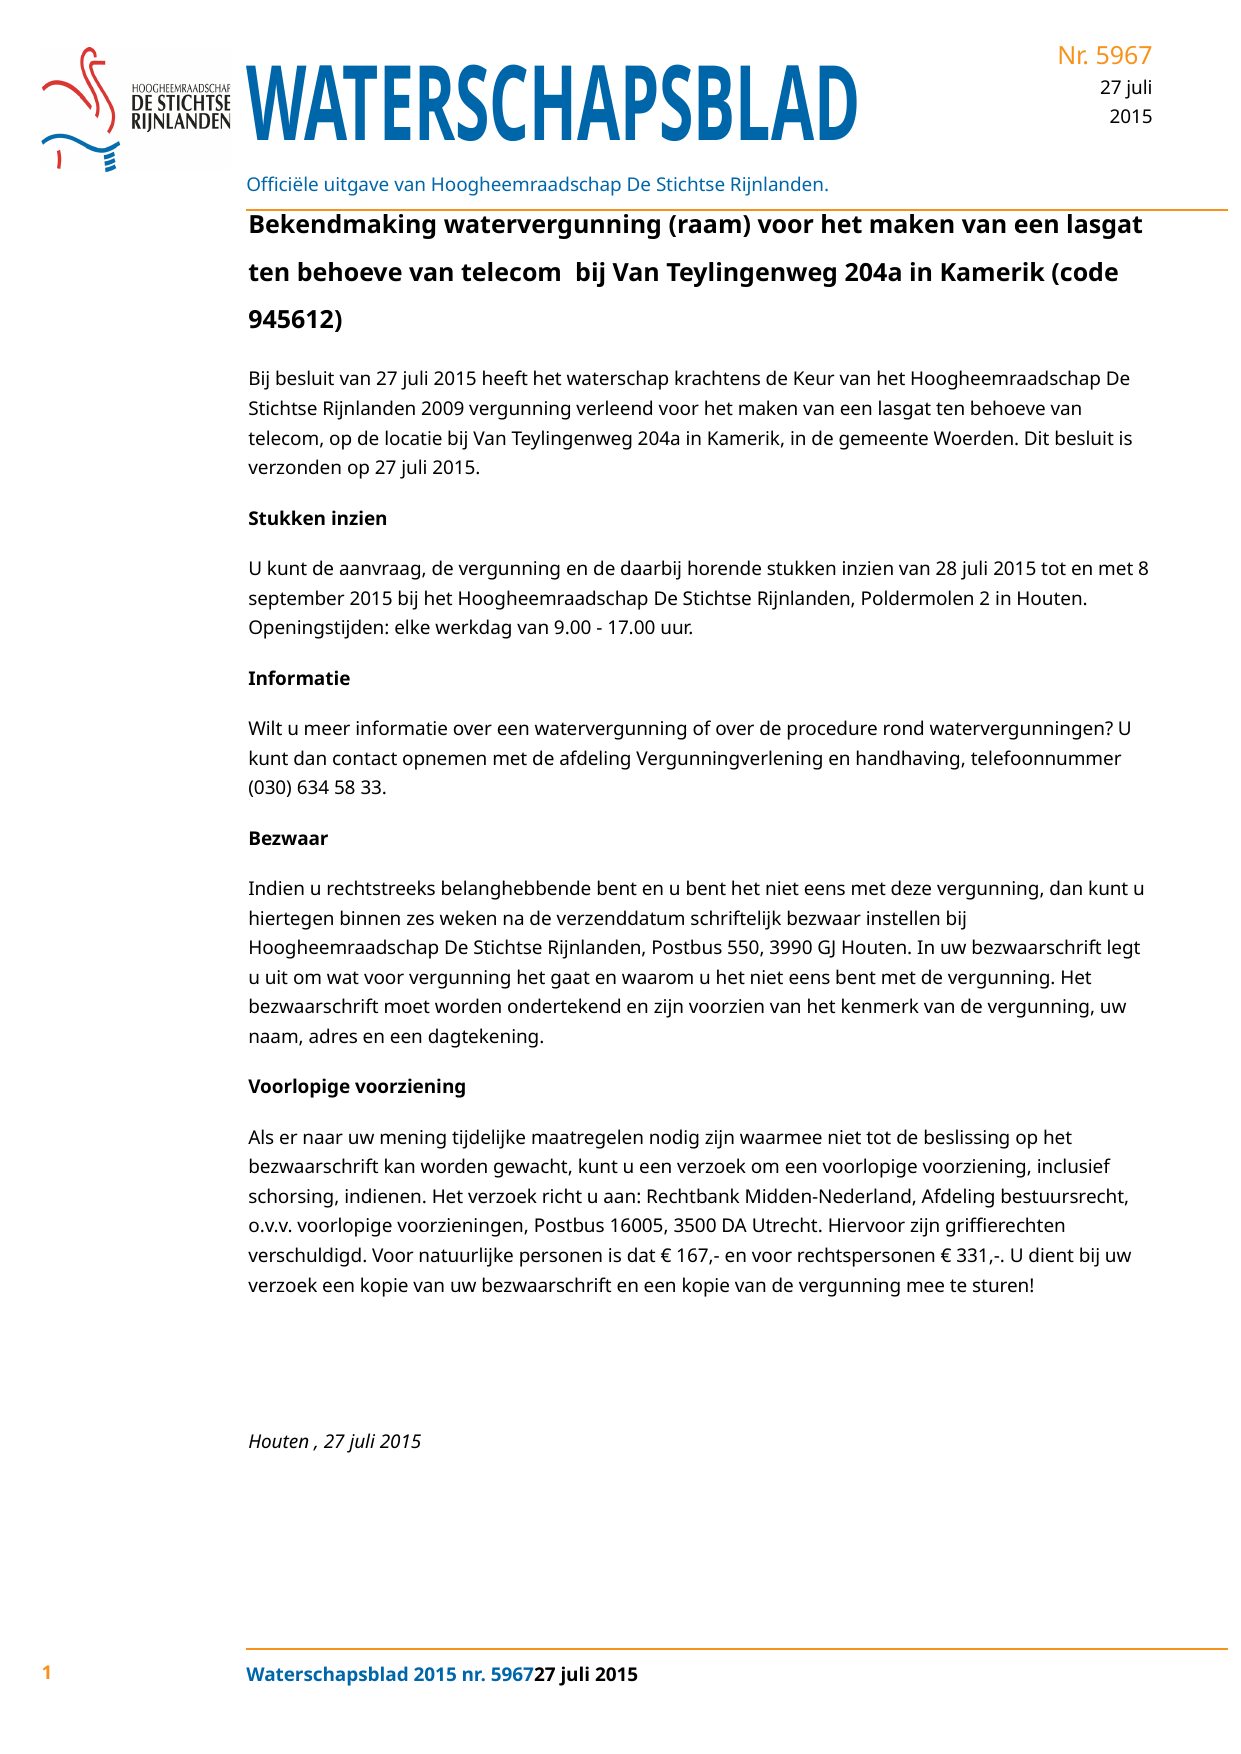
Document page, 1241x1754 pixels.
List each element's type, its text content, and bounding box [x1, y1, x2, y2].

text Bij besluit van 27 juli 2015 heeft het waterschap krachtens de Keur van het Hoogheemraadschap De Stichtse Rijnlanden 2009 vergunning verleend voor het maken van een lasgat ten behoeve van telecom, op de locatie bij Van Teylingenweg 204a in Kamerik, in de gemeente Woerden. Dit besluit is verzonden op 27 juli 2015. [248, 366, 1152, 480]
text Wilt u meer informatie over een watervergunning of over de procedure rond watervergunningen? U kunt dan contact opnemen met de afdeling Vergunningverlening en handhaving, telefoonnummer (030) 634 58 33. [248, 715, 1152, 800]
picture [41, 47, 231, 172]
text Indien u rechtstreeks belanghebbende bent en u bent het niet eens met deze vergunning, dan kunt u hiertegen binnen zes weken na de verzenddatum schriftelijk bezwaar instellen bij Hoogheemraadschap De Stichtse Rijnlanden, Postbus 550, 3990 GJ Houten. In uw bezwaarschrift legt u uit om wat voor vergunning het gaat en waarom u het niet eens bent met de vergunning. Het bezwaarschrift moet worden ondertekend en zijn voorzien van het kenmerk van de vergunning, uw naam, adres en een dagtekening. [248, 875, 1152, 1049]
text U kunt de aanvraag, de vergunning en de daarbij horende stukken inzien van 28 juli 2015 tot en met 8 september 2015 bij het Hoogheemraadschap De Stichtse Rijnlanden, Poldermolen 2 in Houten. Openingstijden: elke werkdag van 9.00 - 17.00 uur. [248, 555, 1152, 640]
text Stukken inzien [248, 505, 1152, 530]
text Informatie [248, 665, 1152, 690]
text Bezwaar [248, 825, 1152, 850]
text Bekendmaking watervergunning (raam) voor het maken van een lasgat ten behoeve van telecom bij Van Teylingenweg 204a in Kamerik (code 945612) [248, 211, 1152, 336]
text Als er naar uw mening tijdelijke maatregelen nodig zijn waarmee niet tot de beslissing op het bezwaarschrift kan worden gewacht, kunt u een verzoek om een voorlopige voorziening, inclusief schorsing, indienen. Het verzoek richt u aan: Rechtbank Midden-Nederland, Afdeling bestuursrecht, o.v.v. voorlopige voorzieningen, Postbus 16005, 3500 DA Utrecht. Hiervoor zijn griffierechten verschuldigd. Voor natuurlijke personen is dat € 167,- en voor rechtspersonen € 331,-. U dient bij uw verzoek een kopie van uw bezwaarschrift en een kopie van de vergunning mee te sturen! [248, 1124, 1152, 1297]
text Voorlopige voorziening [248, 1073, 1152, 1099]
text Houten , 27 juli 2015 [248, 1428, 1152, 1454]
